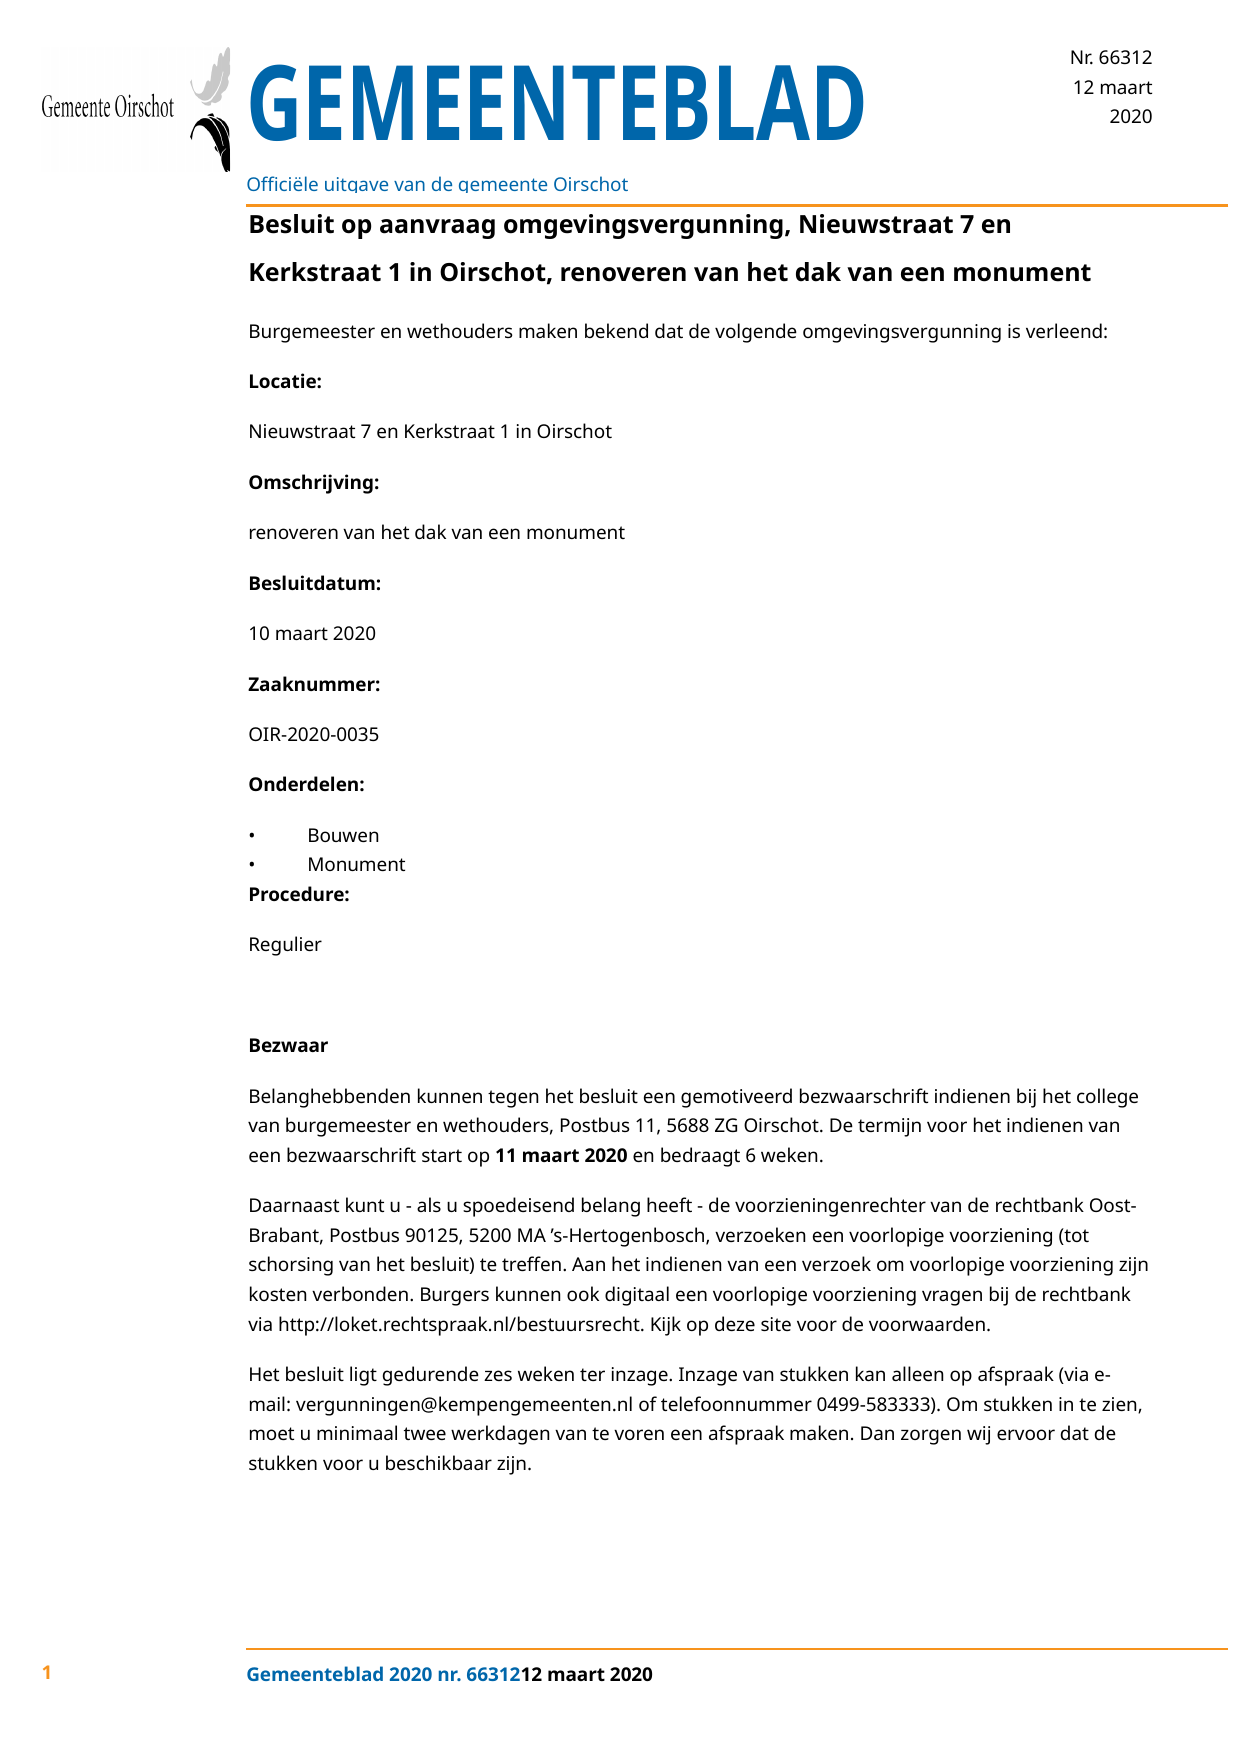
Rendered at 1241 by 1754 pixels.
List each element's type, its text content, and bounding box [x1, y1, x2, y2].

text Nieuwstraat 7 en Kerkstraat 1 in Oirschot [248, 419, 1152, 444]
text Zaaknummer: [248, 671, 1152, 697]
text Daarnaast kunt u - als u spoedeisend belang heeft - de voorzieningenrechter van de rechtbank Oost-Brabant, Postbus 90125, 5200 MA ’s-Hertogenbosch, verzoeken een voorlopige voorziening (tot schorsing van het besluit) te treffen. Aan het indienen van een verzoek om voorlopige voorziening zijn kosten verbonden. Burgers kunnen ook digitaal een voorlopige voorziening vragen bij de rechtbank via http://loket.rechtspraak.nl/bestuursrecht. Kijk op deze site voor de voorwaarden. [248, 1192, 1152, 1337]
text Bezwaar [248, 1032, 1152, 1058]
text Besluit op aanvraag omgevingsvergunning, Nieuwstraat 7 en Kerkstraat 1 in Oirschot, renoveren van het dak van een monument [248, 207, 1152, 288]
picture [41, 47, 231, 172]
list Bouwen [248, 822, 1152, 848]
list Monument [248, 852, 1152, 877]
text Belanghebbenden kunnen tegen het besluit een gemotiveerd bezwaarschrift indienen bij het college van burgemeester en wethouders, Postbus 11, 5688 ZG Oirschot. De termijn voor het indienen van een bezwaarschrift start op 11 maart 2020 en bedraagt 6 weken. [248, 1083, 1152, 1168]
text Onderdelen: [248, 772, 1152, 797]
text Burgemeester en wethouders maken bekend dat de volgende omgevingsvergunning is verleend: [248, 318, 1152, 344]
text OIR-2020-0035 [248, 721, 1152, 747]
text Omschrijving: [248, 469, 1152, 495]
text Locatie: [248, 368, 1152, 394]
text Het besluit ligt gedurende zes weken ter inzage. Inzage van stukken kan alleen op afspraak (via e-mail: vergunningen@kempengemeenten.nl of telefoonnummer 0499-583333). Om stukken in te zien, moet u minimaal twee werkdagen van te voren een afspraak maken. Dan zorgen wij ervoor dat de stukken voor u beschikbaar zijn. [248, 1361, 1152, 1476]
text renoveren van het dak van een monument [248, 519, 1152, 545]
text Besluitdatum: [248, 570, 1152, 596]
text 10 maart 2020 [248, 620, 1152, 646]
text Procedure: [248, 881, 1152, 907]
text Regulier [248, 932, 1152, 957]
